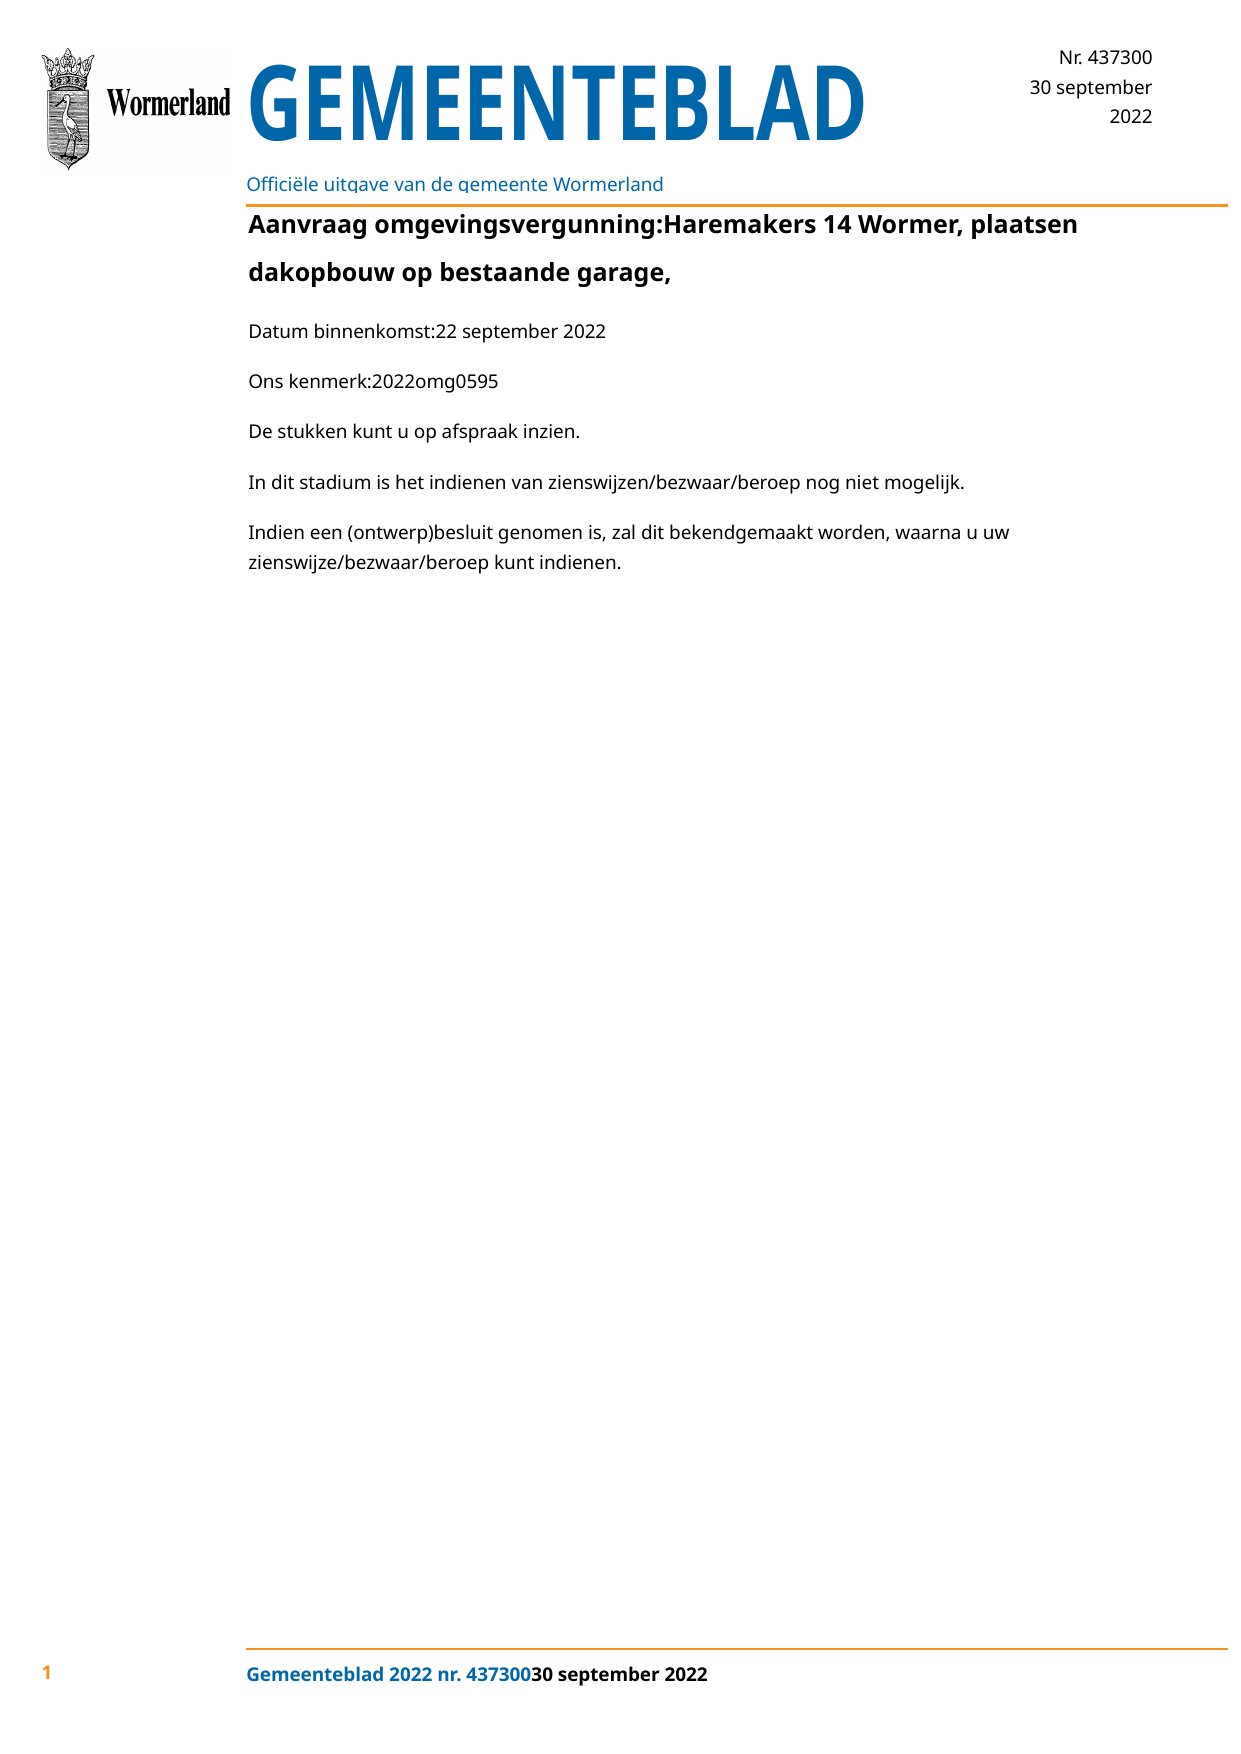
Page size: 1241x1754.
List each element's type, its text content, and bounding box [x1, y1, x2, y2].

text Indien een (ontwerp)besluit genomen is, zal dit bekendgemaakt worden, waarna u uw zienswijze/bezwaar/beroep kunt indienen. [248, 519, 1152, 575]
text Datum binnenkomst:22 september 2022 [248, 318, 1152, 344]
text De stukken kunt u op afspraak inzien. [248, 419, 1152, 444]
text Aanvraag omgevingsvergunning:Haremakers 14 Wormer, plaatsen dakopbouw op bestaande garage, [248, 207, 1152, 288]
picture [41, 47, 231, 172]
text In dit stadium is het indienen van zienswijzen/bezwaar/beroep nog niet mogelijk. [248, 469, 1152, 495]
text Ons kenmerk:2022omg0595 [248, 368, 1152, 394]
